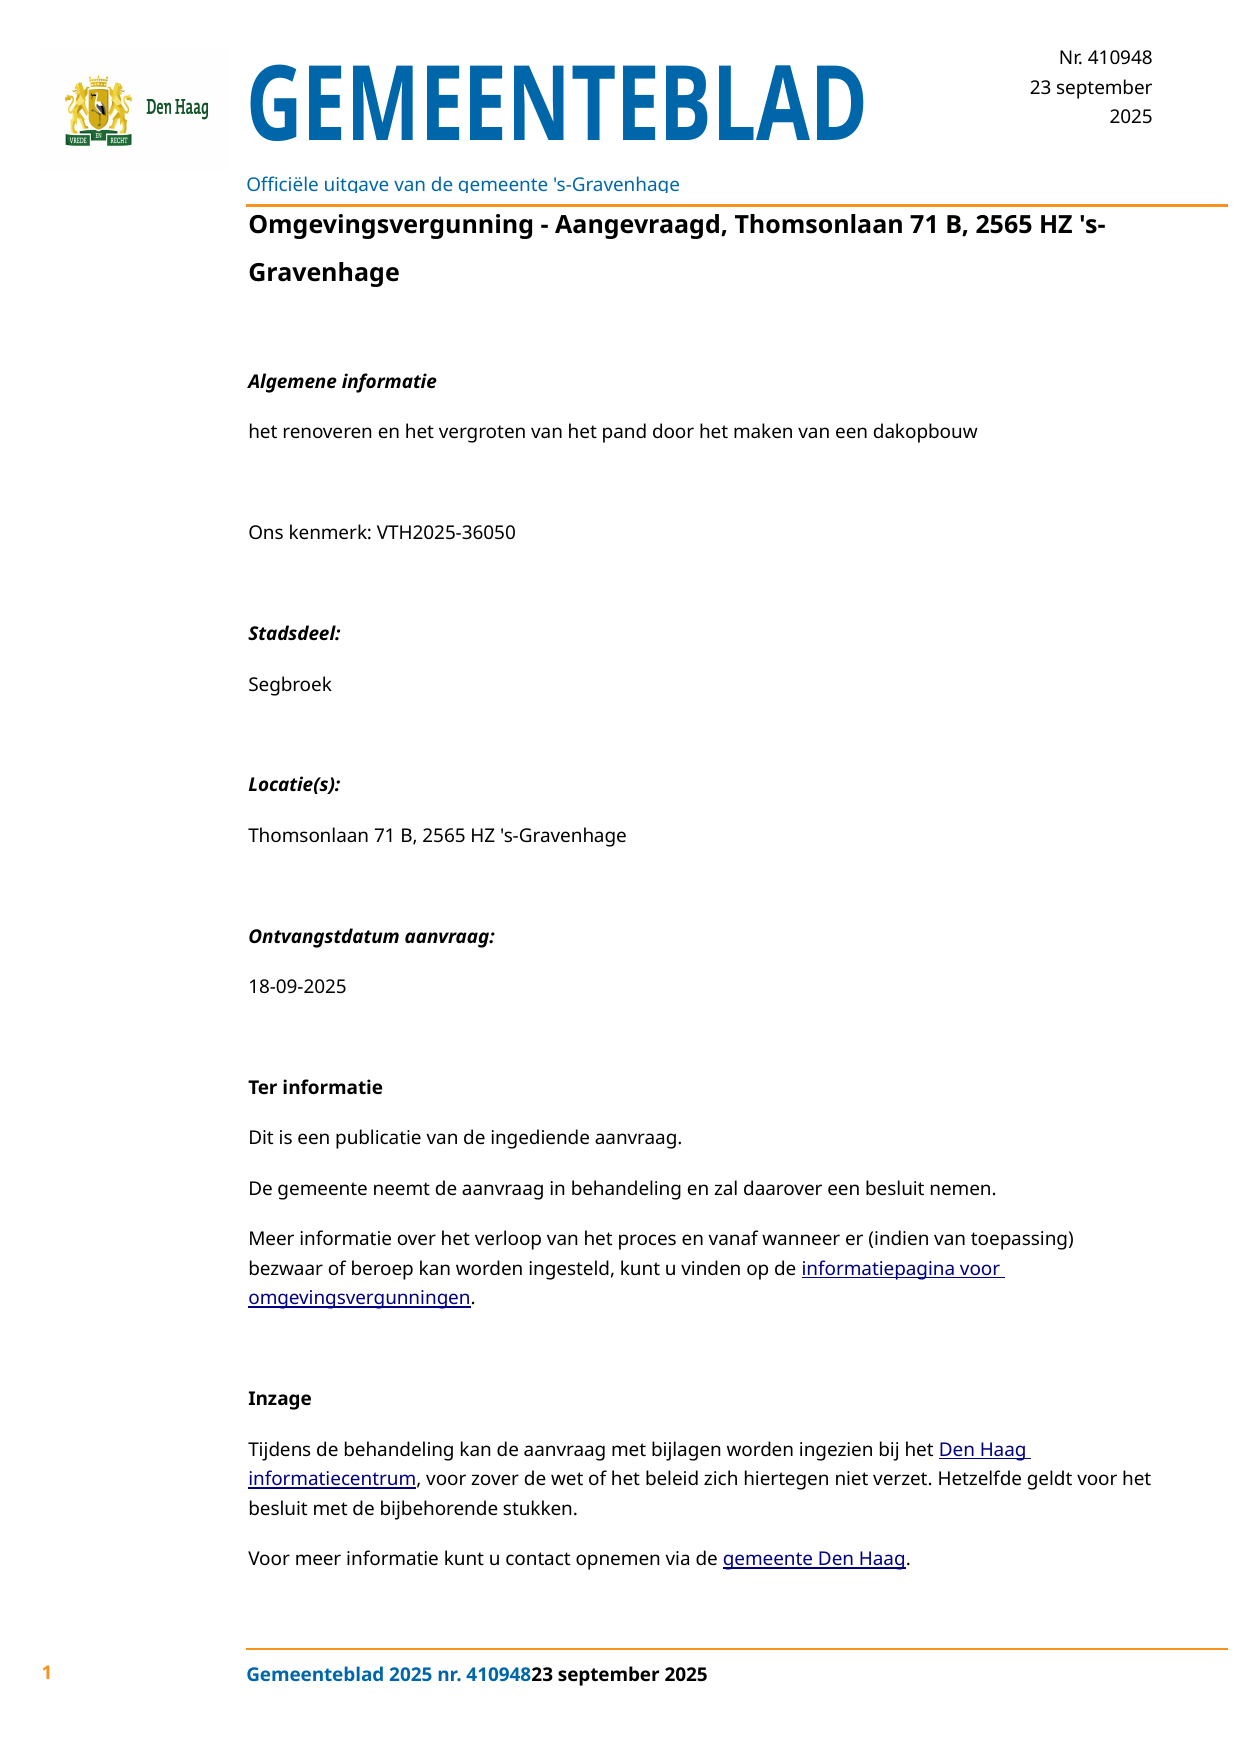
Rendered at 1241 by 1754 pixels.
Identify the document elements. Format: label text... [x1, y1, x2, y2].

text Segbroek [248, 671, 1152, 697]
text Ter informatie [248, 1074, 1152, 1100]
text 18-09-2025 [248, 973, 1152, 999]
text Omgevingsvergunning - Aangevraagd, Thomsonlaan 71 B, 2565 HZ 's-Gravenhage [248, 207, 1152, 288]
text Meer informatie over het verloop van het proces en vanaf wanneer er (indien van toepassing) bezwaar of beroep kan worden ingesteld, kunt u vinden op de informatiepagina voor omgevingsvergunningen. [248, 1225, 1152, 1310]
text Ontvangstdatum aanvraag: [248, 923, 1152, 949]
text Voor meer informatie kunt u contact opnemen via de gemeente Den Haag. [248, 1545, 1152, 1571]
text Algemene informatie [248, 368, 1152, 394]
picture [41, 47, 231, 172]
text De gemeente neemt de aanvraag in behandeling en zal daarover een besluit nemen. [248, 1175, 1152, 1201]
text Locatie(s): [248, 772, 1152, 797]
text Thomsonlaan 71 B, 2565 HZ 's-Gravenhage [248, 822, 1152, 848]
text het renoveren en het vergroten van het pand door het maken van een dakopbouw [248, 419, 1152, 444]
text Inzage [248, 1385, 1152, 1411]
text Ons kenmerk: VTH2025-36050 [248, 519, 1152, 545]
text Tijdens de behandeling kan de aanvraag met bijlagen worden ingezien bij het Den Haag informatiecentrum, voor zover de wet of het beleid zich hiertegen niet verzet. Hetzelfde geldt voor het besluit met de bijbehorende stukken. [248, 1436, 1152, 1521]
text Dit is een publicatie van de ingediende aanvraag. [248, 1124, 1152, 1150]
text Stadsdeel: [248, 620, 1152, 646]
